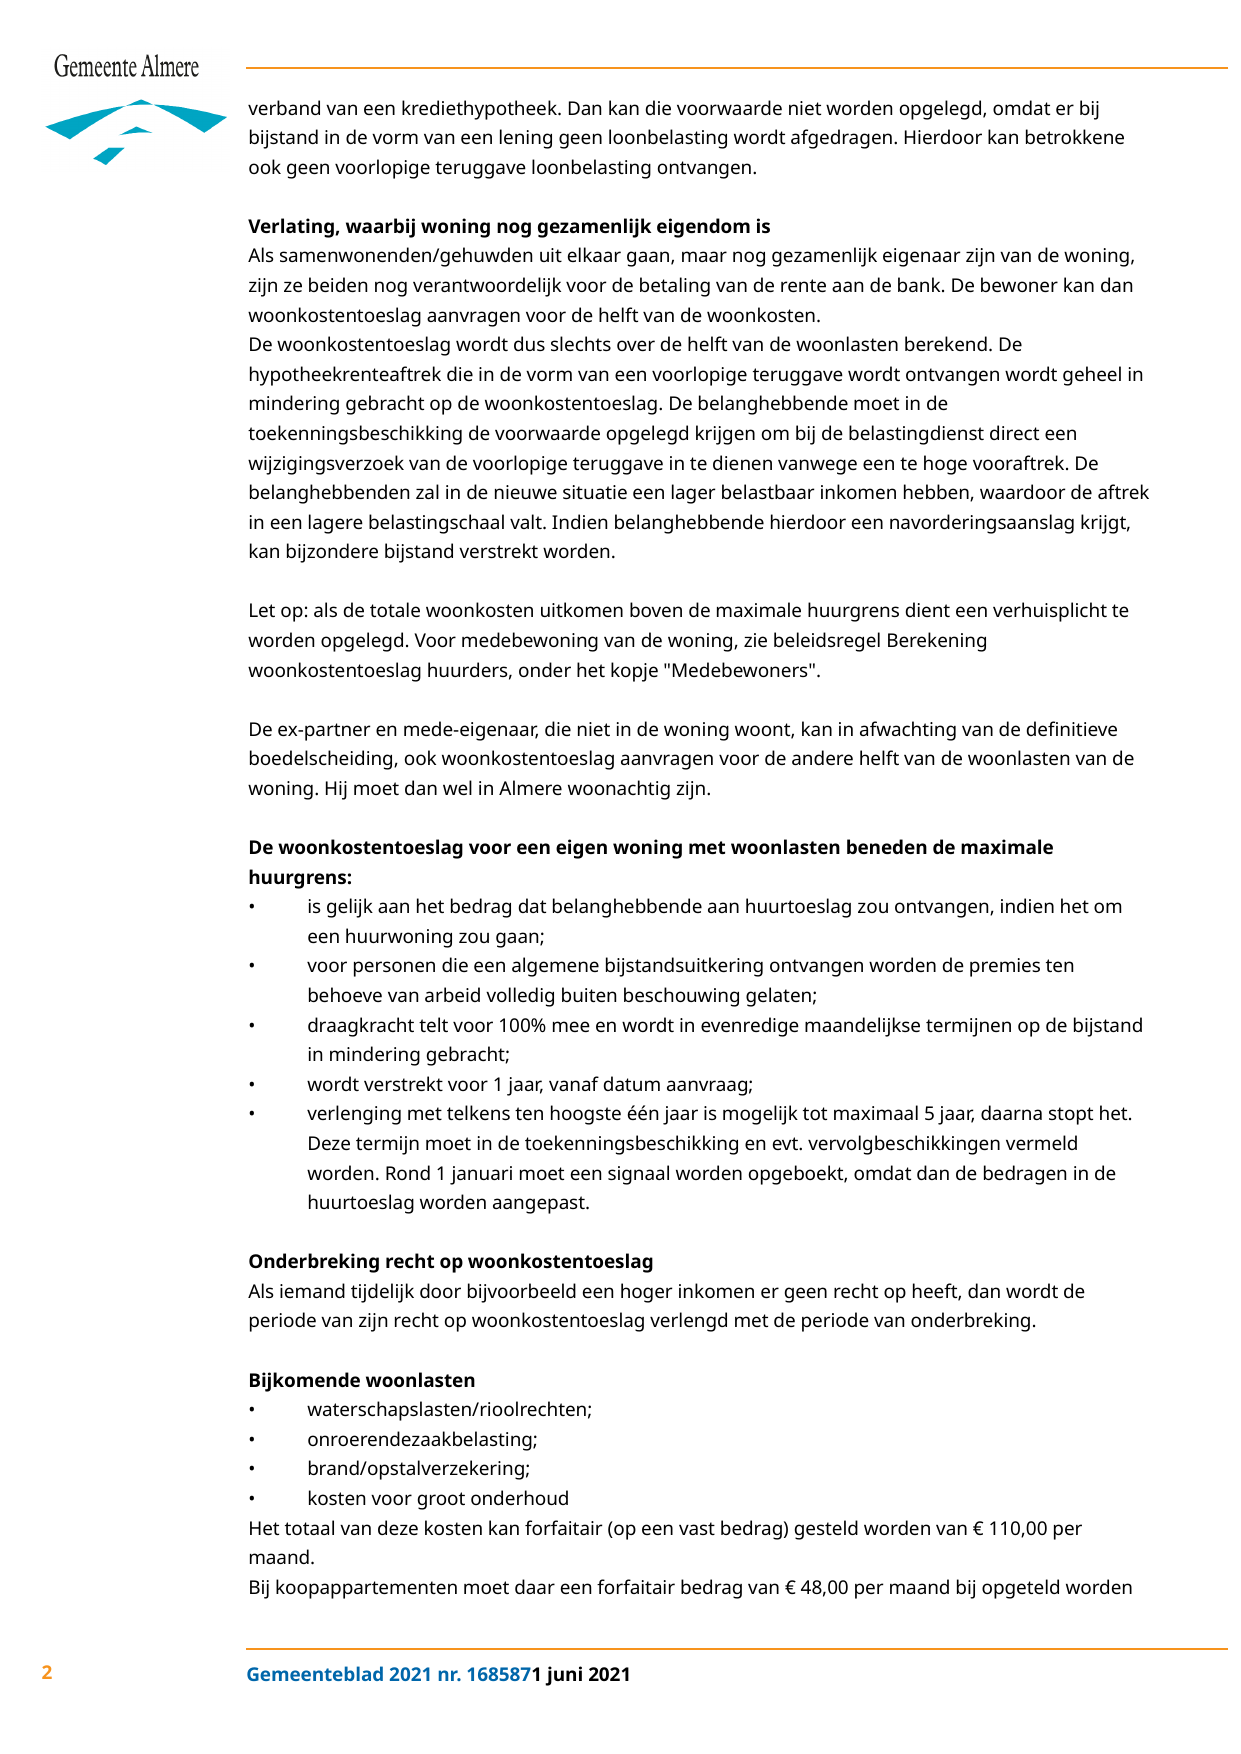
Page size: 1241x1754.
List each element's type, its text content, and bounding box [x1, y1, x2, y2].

text Let op: als de totale woonkosten uitkomen boven de maximale huurgrens dient een verhuisplicht te worden opgelegd. Voor medebewoning van de woning, zie beleidsregel Berekening woonkostentoeslag huurders, onder het kopje "Medebewoners". [248, 598, 1152, 683]
text Bij koopappartementen moet daar een forfaitair bedrag van € 48,00 per maand bij opgeteld worden [248, 1574, 1152, 1600]
text Als iemand tijdelijk door bijvoorbeeld een hoger inkomen er geen recht op heeft, dan wordt de periode van zijn recht op woonkostentoeslag verlengd met de periode van onderbreking. [248, 1278, 1152, 1333]
list verlenging met telkens ten hoogste één jaar is mogelijk tot maximaal 5 jaar, daarna stopt het. Deze termijn moet in de toekenningsbeschikking en evt. vervolgbeschikkingen vermeld worden. Rond 1 januari moet een signaal worden opgeboekt, omdat dan de bedragen in de huurtoeslag worden aangepast. [248, 1101, 1152, 1215]
list waterschapslasten/rioolrechten; [248, 1396, 1152, 1422]
text Het totaal van deze kosten kan forfaitair (op een vast bedrag) gesteld worden van € 110,00 per maand. [248, 1515, 1152, 1570]
list kosten voor groot onderhoud [248, 1485, 1152, 1511]
list onroerendezaakbelasting; [248, 1426, 1152, 1452]
list is gelijk aan het bedrag dat belanghebbende aan huurtoeslag zou ontvangen, indien het om een huurwoning zou gaan; [248, 893, 1152, 949]
text Verlating, waarbij woning nog gezamenlijk eigendom is [248, 213, 1152, 239]
picture [41, 47, 231, 172]
list draagkracht telt voor 100% mee en wordt in evenredige maandelijkse termijnen op de bijstand in mindering gebracht; [248, 1012, 1152, 1067]
text De woonkostentoeslag wordt dus slechts over de helft van de woonlasten berekend. De hypotheekrenteaftrek die in de vorm van een voorlopige teruggave wordt ontvangen wordt geheel in mindering gebracht op de woonkostentoeslag. De belanghebbende moet in de toekenningsbeschikking de voorwaarde opgelegd krijgen om bij de belastingdienst direct een wijzigingsverzoek van de voorlopige teruggave in te dienen vanwege een te hoge vooraftrek. De belanghebbenden zal in de nieuwe situatie een lager belastbaar inkomen hebben, waardoor de aftrek in een lagere belastingschaal valt. Indien belanghebbende hierdoor een navorderingsaanslag krijgt, kan bijzondere bijstand verstrekt worden. [248, 331, 1152, 564]
text Als samenwonenden/gehuwden uit elkaar gaan, maar nog gezamenlijk eigenaar zijn van de woning, zijn ze beiden nog verantwoordelijk voor de betaling van de rente aan de bank. De bewoner kan dan woonkostentoeslag aanvragen voor de helft van de woonkosten. [248, 243, 1152, 328]
list voor personen die een algemene bijstandsuitkering ontvangen worden de premies ten behoeve van arbeid volledig buiten beschouwing gelaten; [248, 953, 1152, 1008]
text Onderbreking recht op woonkostentoeslag [248, 1248, 1152, 1274]
list brand/opstalverzekering; [248, 1456, 1152, 1481]
text verband van een krediethypotheek. Dan kan die voorwaarde niet worden opgelegd, omdat er bij bijstand in de vorm van een lening geen loonbelasting wordt afgedragen. Hierdoor kan betrokkene ook geen voorlopige teruggave loonbelasting ontvangen. [248, 95, 1152, 180]
text Bijkomende woonlasten [248, 1367, 1152, 1393]
text De ex-partner en mede-eigenaar, die niet in de woning woont, kan in afwachting van de definitieve boedelscheiding, ook woonkostentoeslag aanvragen voor de andere helft van de woonlasten van de woning. Hij moet dan wel in Almere woonachtig zijn. [248, 716, 1152, 801]
list wordt verstrekt voor 1 jaar, vanaf datum aanvraag; [248, 1071, 1152, 1097]
text De woonkostentoeslag voor een eigen woning met woonlasten beneden de maximale huurgrens: [248, 834, 1152, 890]
